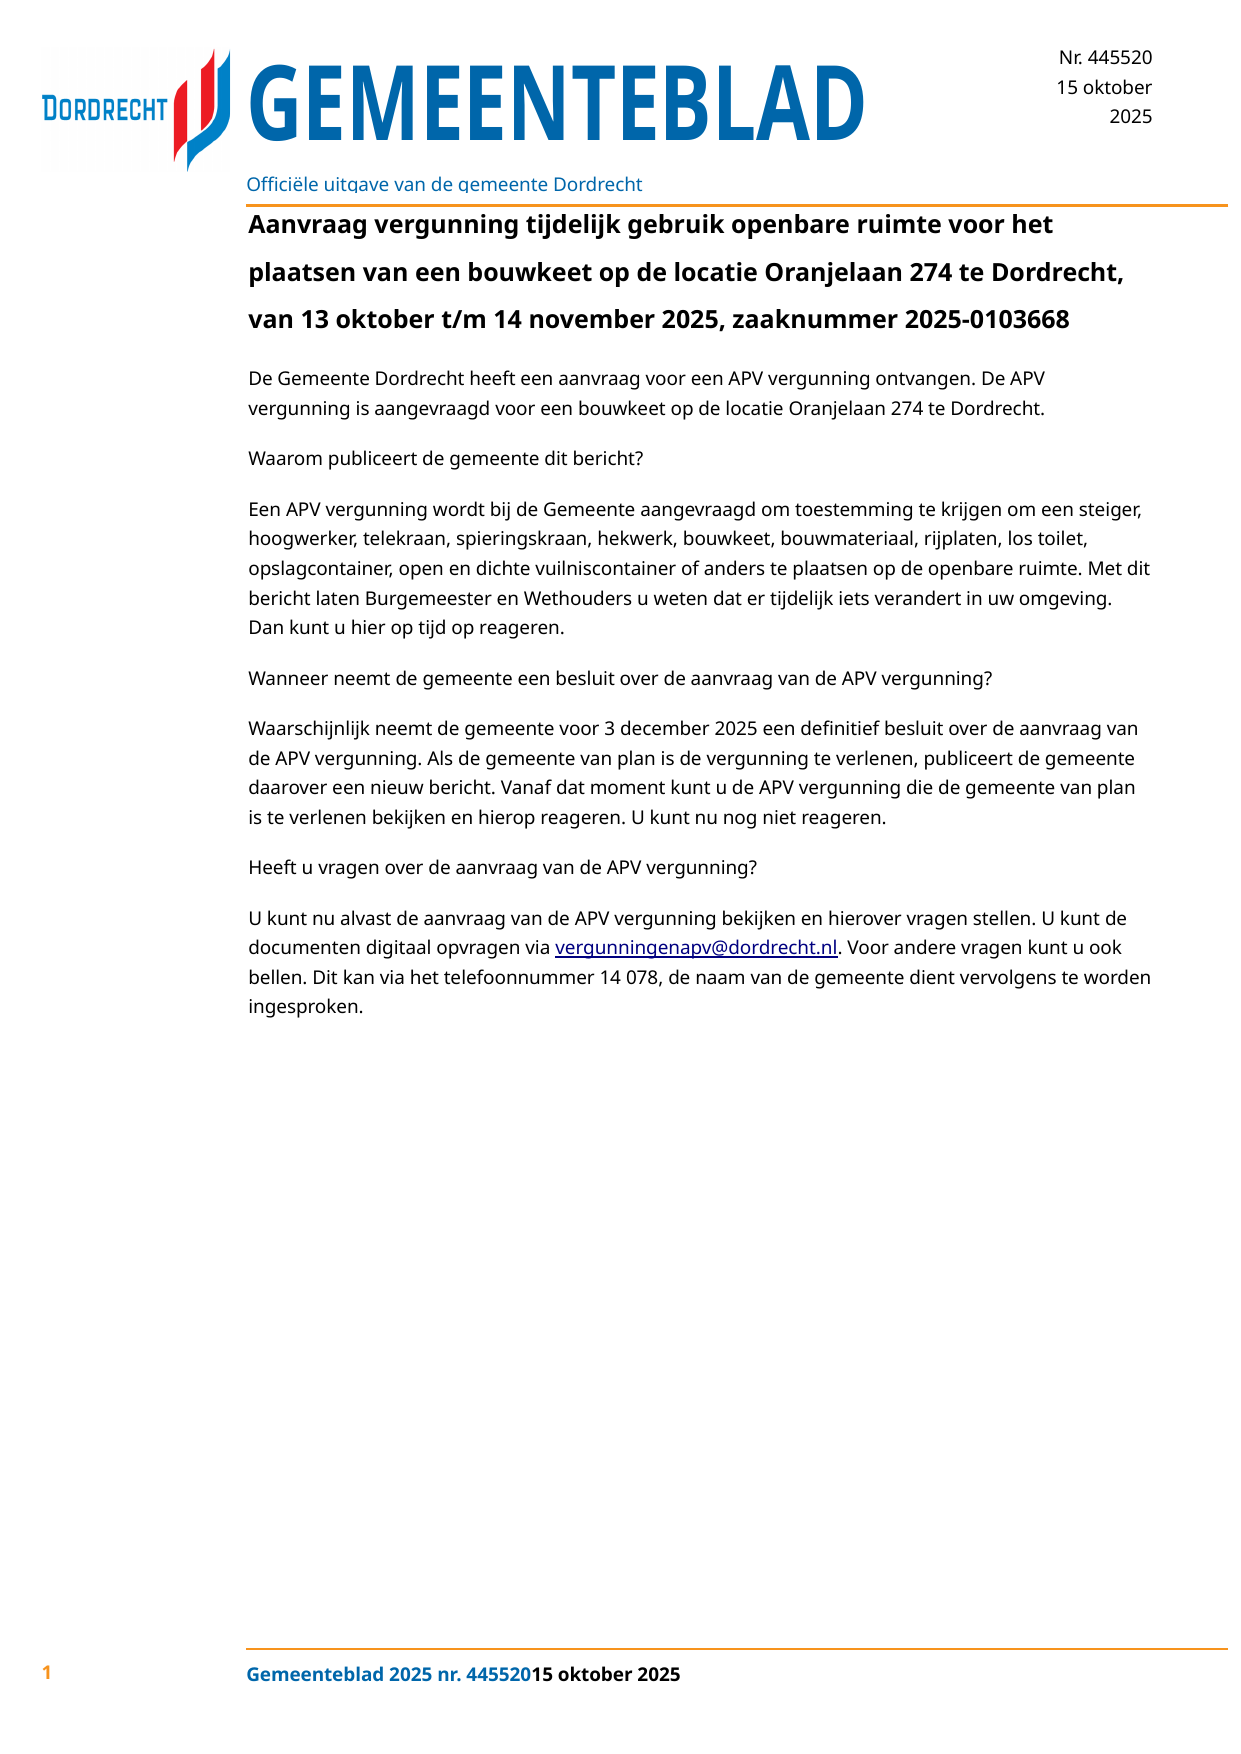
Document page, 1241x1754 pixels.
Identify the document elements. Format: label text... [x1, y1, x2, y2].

text Wanneer neemt de gemeente een besluit over de aanvraag van de APV vergunning? [248, 665, 1152, 690]
text Aanvraag vergunning tijdelijk gebruik openbare ruimte voor het plaatsen van een bouwkeet op de locatie Oranjelaan 274 te Dordrecht, van 13 oktober t/m 14 november 2025, zaaknummer 2025-0103668 [248, 207, 1152, 336]
text Waarschijnlijk neemt de gemeente voor 3 december 2025 een definitief besluit over de aanvraag van de APV vergunning. Als de gemeente van plan is de vergunning te verlenen, publiceert de gemeente daarover een nieuw bericht. Vanaf dat moment kunt u de APV vergunning die de gemeente van plan is te verlenen bekijken en hierop reageren. U kunt nu nog niet reageren. [248, 715, 1152, 829]
text Waarom publiceert de gemeente dit bericht? [248, 446, 1152, 471]
text Heeft u vragen over de aanvraag van de APV vergunning? [248, 854, 1152, 880]
text U kunt nu alvast de aanvraag van de APV vergunning bekijken en hierover vragen stellen. U kunt de documenten digitaal opvragen via vergunningenapv@dordrecht.nl. Voor andere vragen kunt u ook bellen. Dit kan via het telefoonnummer 14 078, de naam van de gemeente dient vervolgens te worden ingesproken. [248, 905, 1152, 1019]
picture [41, 47, 231, 172]
text Een APV vergunning wordt bij de Gemeente aangevraagd om toestemming te krijgen om een steiger, hoogwerker, telekraan, spieringskraan, hekwerk, bouwkeet, bouwmateriaal, rijplaten, los toilet, opslagcontainer, open en dichte vuilniscontainer of anders te plaatsen op de openbare ruimte. Met dit bericht laten Burgemeester en Wethouders u weten dat er tijdelijk iets verandert in uw omgeving. Dan kunt u hier op tijd op reageren. [248, 496, 1152, 640]
text De Gemeente Dordrecht heeft een aanvraag voor een APV vergunning ontvangen. De APV vergunning is aangevraagd voor een bouwkeet op de locatie Oranjelaan 274 te Dordrecht. [248, 366, 1152, 421]
